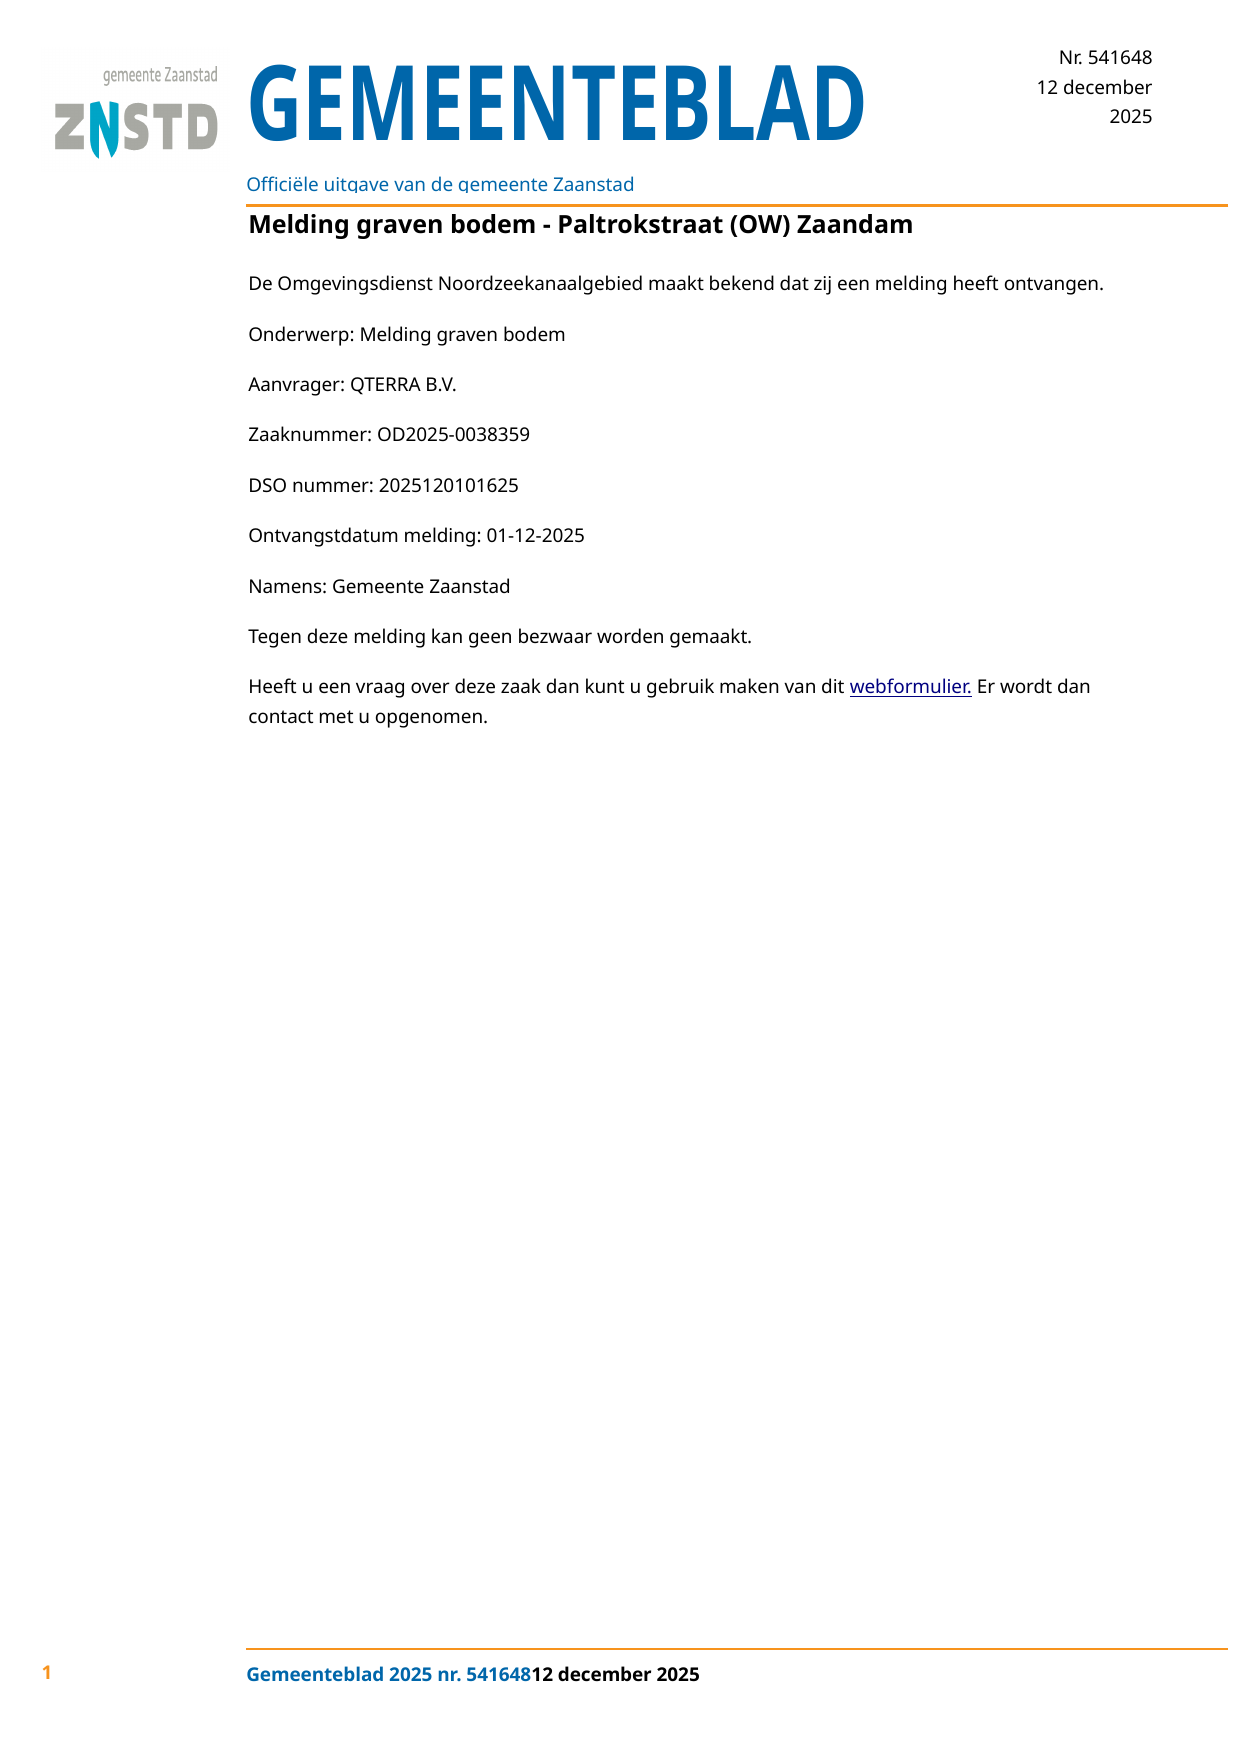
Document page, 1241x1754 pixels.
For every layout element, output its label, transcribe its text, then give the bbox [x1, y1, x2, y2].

text Aanvrager: QTERRA B.V. [248, 371, 1152, 397]
picture [41, 47, 231, 172]
text Namens: Gemeente Zaanstad [248, 573, 1152, 598]
text Heeft u een vraag over deze zaak dan kunt u gebruik maken van dit webformulier. Er wordt dan contact met u opgenomen. [248, 674, 1152, 729]
text Tegen deze melding kan geen bezwaar worden gemaakt. [248, 623, 1152, 649]
text DSO nummer: 2025120101625 [248, 472, 1152, 498]
text Ontvangstdatum melding: 01-12-2025 [248, 522, 1152, 548]
text De Omgevingsdienst Noordzeekanaalgebied maakt bekend dat zij een melding heeft ontvangen. [248, 270, 1152, 296]
text Melding graven bodem - Paltrokstraat (OW) Zaandam [248, 207, 1152, 241]
text Onderwerp: Melding graven bodem [248, 321, 1152, 346]
text Zaaknummer: OD2025-0038359 [248, 422, 1152, 447]
